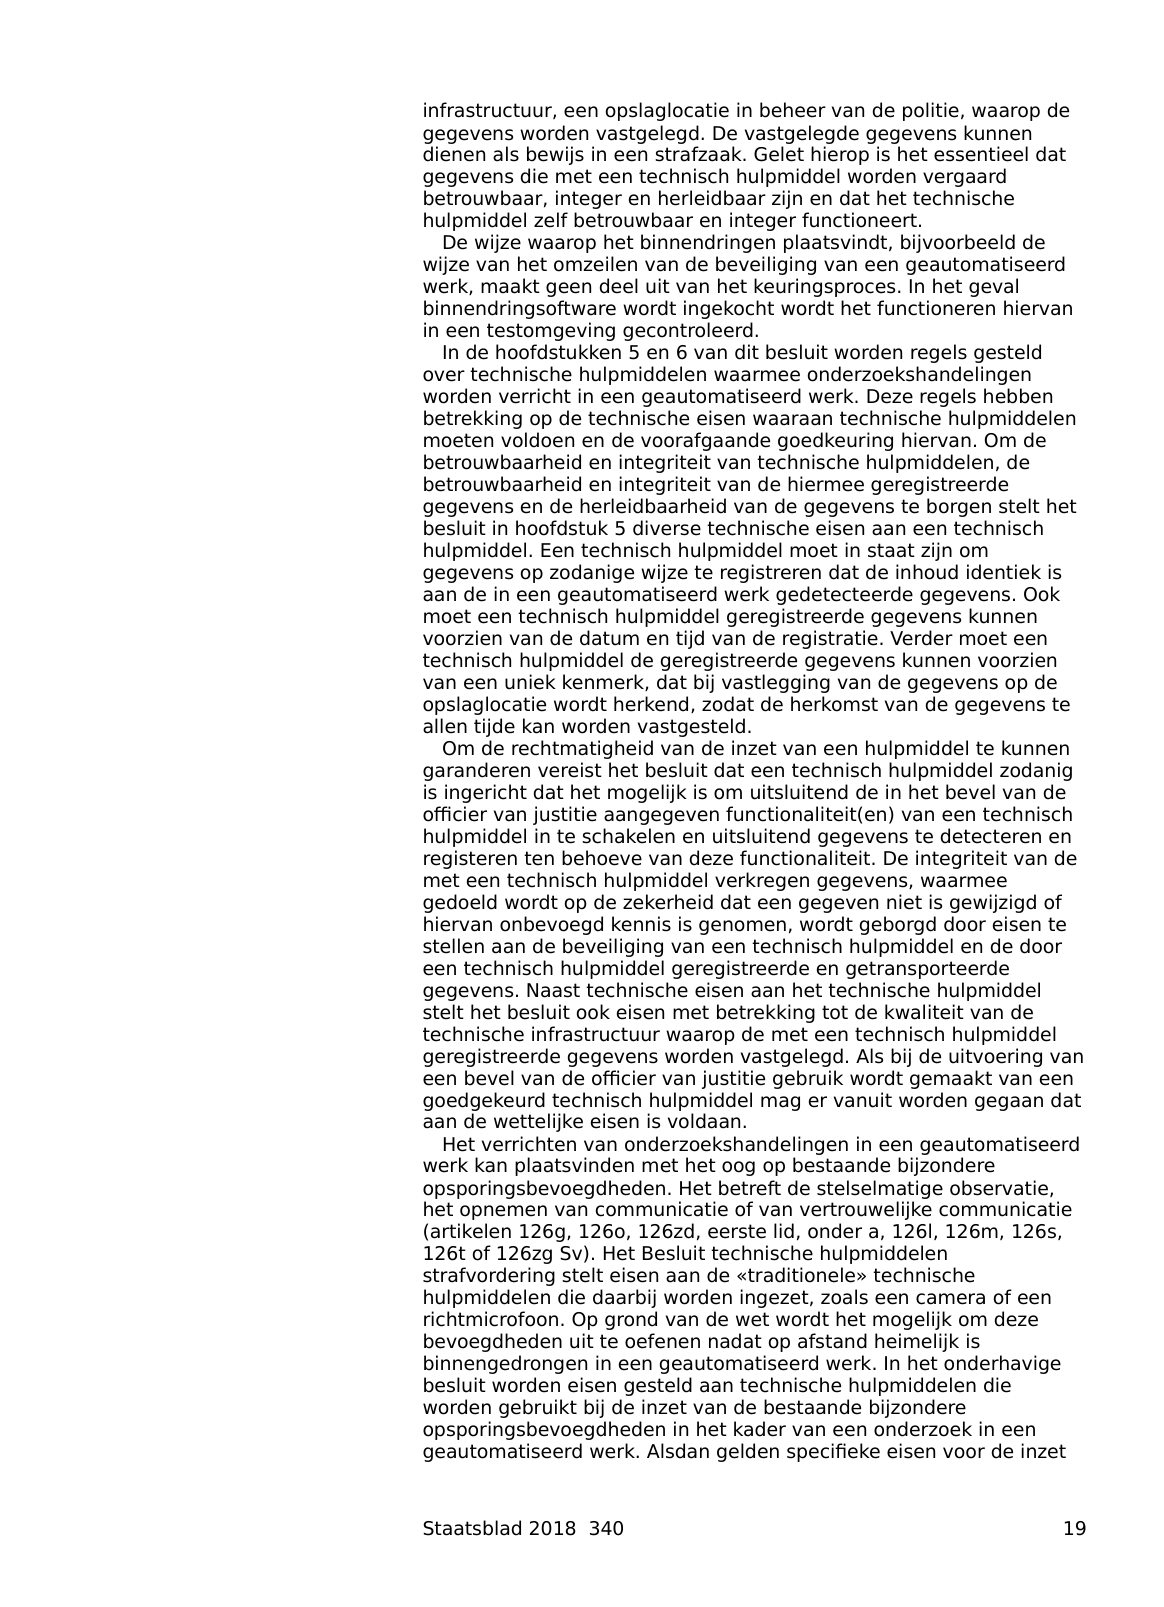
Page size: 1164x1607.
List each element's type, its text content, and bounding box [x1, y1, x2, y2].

text In de hoofdstukken 5 en 6 van dit besluit worden regels gesteld over technische hulpmiddelen waarmee onderzoekshandelingen worden verricht in een geautomatiseerd werk. Deze regels hebben betrekking op de technische eisen waaraan technische hulpmiddelen moeten voldoen en de voorafgaande goedkeuring hiervan. Om de betrouwbaarheid en integriteit van technische hulpmiddelen, de betrouwbaarheid en integriteit van de hiermee geregistreerde gegevens en de herleidbaarheid van de gegevens te borgen stelt het besluit in hoofdstuk 5 diverse technische eisen aan een technisch hulpmiddel. Een technisch hulpmiddel moet in staat zijn om gegevens op zodanige wijze te registreren dat de inhoud identiek is aan de in een geautomatiseerd werk gedetecteerde gegevens. Ook moet een technisch hulpmiddel geregistreerde gegevens kunnen voorzien van de datum en tijd van de registratie. Verder moet een technisch hulpmiddel de geregistreerde gegevens kunnen voorzien van een uniek kenmerk, dat bij vastlegging van de gegevens op de opslaglocatie wordt herkend, zodat de herkomst van de gegevens te allen tijde kan worden vastgesteld. [422, 342, 1087, 738]
text infrastructuur, een opslaglocatie in beheer van de politie, waarop de gegevens worden vastgelegd. De vastgelegde gegevens kunnen dienen als bewijs in een strafzaak. Gelet hierop is het essentieel dat gegevens die met een technisch hulpmiddel worden vergaard betrouwbaar, integer en herleidbaar zijn en dat het technische hulpmiddel zelf betrouwbaar en integer functioneert. [422, 100, 1087, 232]
text Het verrichten van onderzoekshandelingen in een geautomatiseerd werk kan plaatsvinden met het oog op bestaande bijzondere opsporingsbevoegdheden. Het betreft de stelselmatige observatie, het opnemen van communicatie of van vertrouwelijke communicatie (artikelen 126g, 126o, 126zd, eerste lid, onder a, 126l, 126m, 126s, 126t of 126zg Sv). Het Besluit technische hulpmiddelen strafvordering stelt eisen aan de «traditionele» technische hulpmiddelen die daarbij worden ingezet, zoals een camera of een richtmicrofoon. Op grond van de wet wordt het mogelijk om deze bevoegdheden uit te oefenen nadat op afstand heimelijk is binnengedrongen in een geautomatiseerd werk. In het onderhavige besluit worden eisen gesteld aan technische hulpmiddelen die worden gebruikt bij de inzet van de bestaande bijzondere opsporingsbevoegdheden in het kader van een onderzoek in een geautomatiseerd werk. Alsdan gelden specifieke eisen voor de inzet [422, 1133, 1087, 1463]
text Om de rechtmatigheid van de inzet van een hulpmiddel te kunnen garanderen vereist het besluit dat een technisch hulpmiddel zodanig is ingericht dat het mogelijk is om uitsluitend de in het bevel van de officier van justitie aangegeven functionaliteit(en) van een technisch hulpmiddel in te schakelen en uitsluitend gegevens te detecteren en registeren ten behoeve van deze functionaliteit. De integriteit van de met een technisch hulpmiddel verkregen gegevens, waarmee gedoeld wordt op de zekerheid dat een gegeven niet is gewijzigd of hiervan onbevoegd kennis is genomen, wordt geborgd door eisen te stellen aan de beveiliging van een technisch hulpmiddel en de door een technisch hulpmiddel geregistreerde en getransporteerde gegevens. Naast technische eisen aan het technische hulpmiddel stelt het besluit ook eisen met betrekking tot de kwaliteit van de technische infrastructuur waarop de met een technisch hulpmiddel geregistreerde gegevens worden vastgelegd. Als bij de uitvoering van een bevel van de officier van justitie gebruik wordt gemaakt van een goedgekeurd technisch hulpmiddel mag er vanuit worden gegaan dat aan de wettelijke eisen is voldaan. [422, 738, 1087, 1133]
text De wijze waarop het binnendringen plaatsvindt, bijvoorbeeld de wijze van het omzeilen van de beveiliging van een geautomatiseerd werk, maakt geen deel uit van het keuringsproces. In het geval binnendringsoftware wordt ingekocht wordt het functioneren hiervan in een testomgeving gecontroleerd. [422, 232, 1087, 342]
